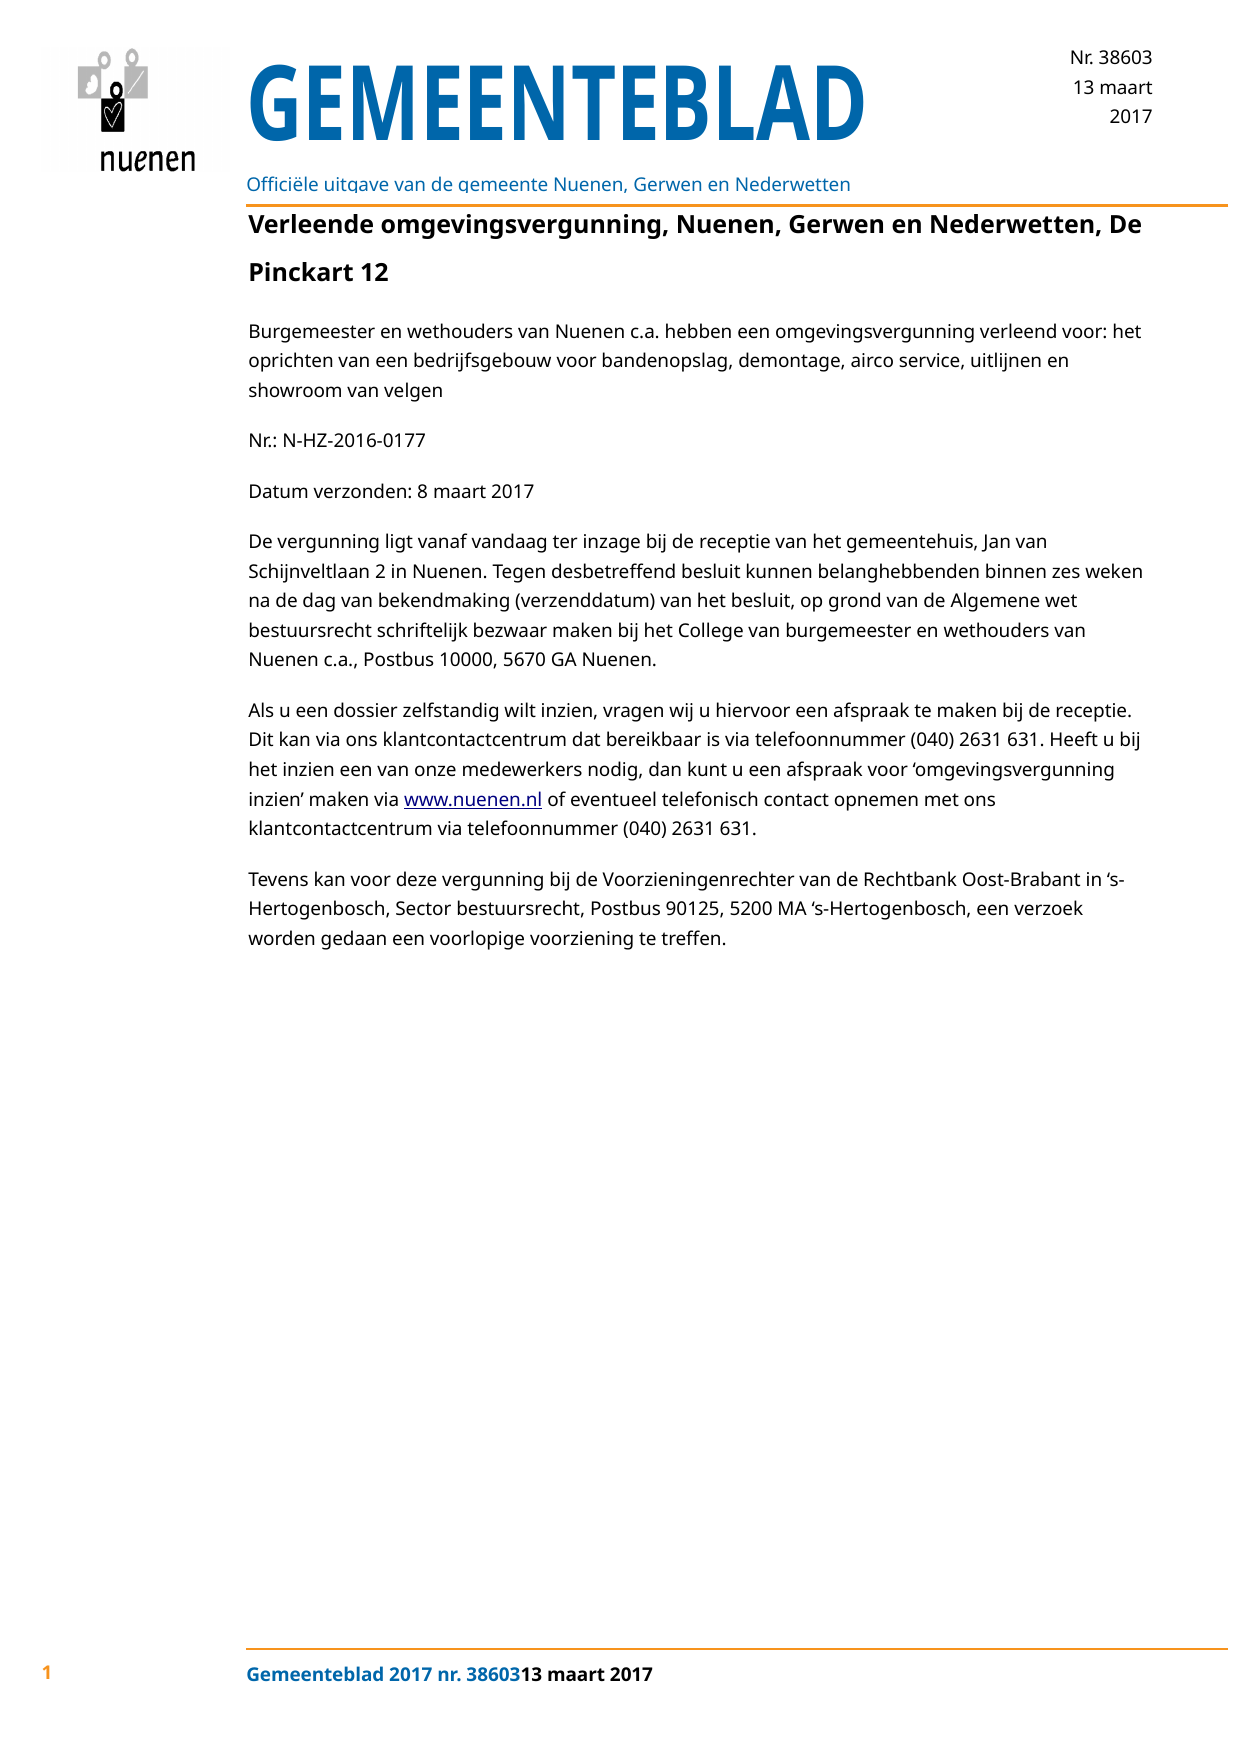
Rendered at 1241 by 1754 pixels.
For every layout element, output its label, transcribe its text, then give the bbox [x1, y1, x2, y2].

text Datum verzonden: 8 maart 2017 [248, 478, 1152, 504]
text Als u een dossier zelfstandig wilt inzien, vragen wij u hiervoor een afspraak te maken bij de receptie. Dit kan via ons klantcontactcentrum dat bereikbaar is via telefoonnummer (040) 2631 631. Heeft u bij het inzien een van onze medewerkers nodig, dan kunt u een afspraak voor ‘omgevingsvergunning inzien’ maken via www.nuenen.nl of eventueel telefonisch contact opnemen met ons klantcontactcentrum via telefoonnummer (040) 2631 631. [248, 697, 1152, 841]
text Burgemeester en wethouders van Nuenen c.a. hebben een omgevingsvergunning verleend voor: het oprichten van een bedrijfsgebouw voor bandenopslag, demontage, airco service, uitlijnen en showroom van velgen [248, 318, 1152, 403]
text De vergunning ligt vanaf vandaag ter inzage bij de receptie van het gemeentehuis, Jan van Schijnveltlaan 2 in Nuenen. Tegen desbetreffend besluit kunnen belanghebbenden binnen zes weken na de dag van bekendmaking (verzenddatum) van het besluit, op grond van de Algemene wet bestuursrecht schriftelijk bezwaar maken bij het College van burgemeester en wethouders van Nuenen c.a., Postbus 10000, 5670 GA Nuenen. [248, 528, 1152, 672]
text Nr.: N-HZ-2016-0177 [248, 427, 1152, 453]
text Verleende omgevingsvergunning, Nuenen, Gerwen en Nederwetten, De Pinckart 12 [248, 207, 1152, 288]
text Tevens kan voor deze vergunning bij de Voorzieningenrechter van de Rechtbank Oost-Brabant in ‘s-Hertogenbosch, Sector bestuursrecht, Postbus 90125, 5200 MA ‘s-Hertogenbosch, een verzoek worden gedaan een voorlopige voorziening te treffen. [248, 866, 1152, 951]
picture [41, 47, 231, 172]
